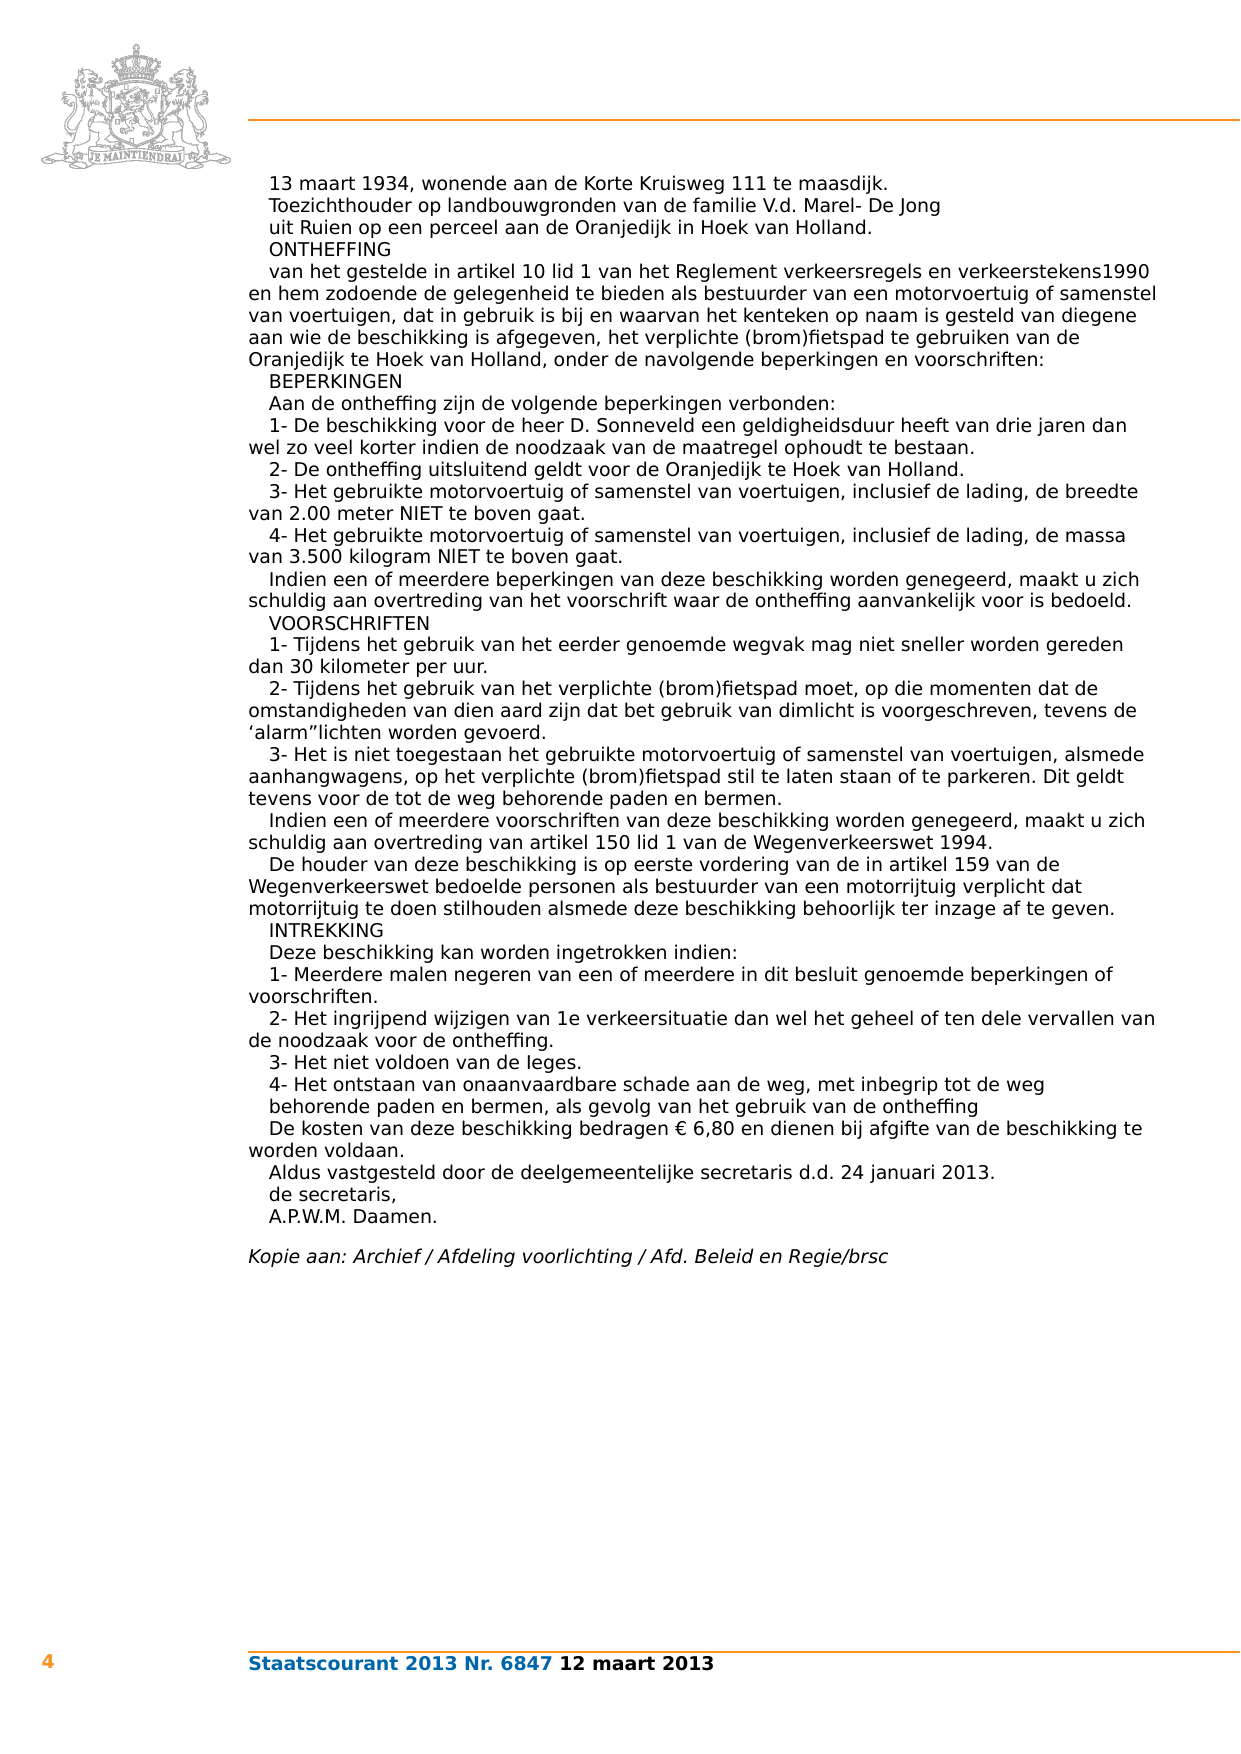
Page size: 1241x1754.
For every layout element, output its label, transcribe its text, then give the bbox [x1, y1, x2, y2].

text De kosten van deze beschikking bedragen € 6,80 en dienen bij afgifte van de beschikking te worden voldaan. [248, 1118, 1163, 1162]
text 13 maart 1934, wonende aan de Korte Kruisweg 111 te maasdijk. [248, 173, 1163, 195]
text 2- De ontheffing uitsluitend geldt voor de Oranjedijk te Hoek van Holland. [248, 458, 1163, 481]
picture [41, 44, 231, 169]
text van het gestelde in artikel 10 lid 1 van het Reglement verkeersregels en verkeerstekens1990 en hem zodoende de gelegenheid te bieden als bestuurder van een motorvoertuig of samenstel van voertuigen, dat in gebruik is bij en waarvan het kenteken op naam is gesteld van diegene aan wie de beschikking is afgegeven, het verplichte (brom)fietspad te gebruiken van de Oranjedijk te Hoek van Holland, onder de navolgende beperkingen en voorschriften: [248, 261, 1163, 371]
text Toezichthouder op landbouwgronden van de familie V.d. Marel- De Jong [248, 195, 1163, 217]
subtitle Kopie aan: Archief / Afdeling voorlichting / Afd. Beleid en Regie/brsc [248, 1246, 1163, 1267]
text Aldus vastgesteld door de deelgemeentelijke secretaris d.d. 24 januari 2013. [248, 1162, 1163, 1184]
text INTREKKING [248, 920, 1163, 942]
text 4- Het ontstaan van onaanvaardbare schade aan de weg, met inbegrip tot de weg [248, 1074, 1163, 1096]
text behorende paden en bermen, als gevolg van het gebruik van de ontheffing [248, 1096, 1163, 1118]
text BEPERKINGEN [248, 371, 1163, 393]
text 3- Het gebruikte motorvoertuig of samenstel van voertuigen, inclusief de lading, de breedte van 2.00 meter NIET te boven gaat. [248, 481, 1163, 524]
text de secretaris, [248, 1184, 1163, 1206]
text 2- Tijdens het gebruik van het verplichte (brom)fietspad moet, op die momenten dat de omstandigheden van dien aard zijn dat bet gebruik van dimlicht is voorgeschreven, tevens de ‘alarm”lichten worden gevoerd. [248, 678, 1163, 744]
text 4- Het gebruikte motorvoertuig of samenstel van voertuigen, inclusief de lading, de massa van 3.500 kilogram NlET te boven gaat. [248, 524, 1163, 568]
text Aan de ontheffing zijn de volgende beperkingen verbonden: [248, 393, 1163, 414]
text Deze beschikking kan worden ingetrokken indien: [248, 942, 1163, 964]
text 3- Het niet voldoen van de Ieges. [248, 1052, 1163, 1074]
text 1- Meerdere malen negeren van een of meerdere in dit besluit genoemde beperkingen of voorschriften. [248, 964, 1163, 1008]
text 1- Tijdens het gebruik van het eerder genoemde wegvak mag niet sneller worden gereden dan 30 kilometer per uur. [248, 634, 1163, 678]
text 1- De beschikking voor de heer D. Sonneveld een geldigheidsduur heeft van drie jaren dan wel zo veel korter indien de noodzaak van de maatregel ophoudt te bestaan. [248, 414, 1163, 458]
text 3- Het is niet toegestaan het gebruikte motorvoertuig of samenstel van voertuigen, alsmede aanhangwagens, op het verplichte (brom)fietspad stil te laten staan of te parkeren. Dit geldt tevens voor de tot de weg behorende paden en bermen. [248, 744, 1163, 810]
text A.P.W.M. Daamen. [248, 1206, 1163, 1228]
text VOORSCHRIFTEN [248, 612, 1163, 634]
text Indien een of meerdere voorschriften van deze beschikking worden genegeerd, maakt u zich schuldig aan overtreding van artikel 150 lid 1 van de Wegenverkeerswet 1994. [248, 810, 1163, 854]
text Indien een of meerdere beperkingen van deze beschikking worden genegeerd, maakt u zich schuldig aan overtreding van het voorschrift waar de ontheffing aanvankelijk voor is bedoeld. [248, 568, 1163, 612]
text ONTHEFFING [248, 239, 1163, 261]
text uit Ruien op een perceel aan de Oranjedijk in Hoek van Holland. [248, 217, 1163, 239]
text De houder van deze beschikking is op eerste vordering van de in artikel 159 van de Wegenverkeerswet bedoelde personen als bestuurder van een motorrijtuig verplicht dat motorrijtuig te doen stilhouden alsmede deze beschikking behoorlijk ter inzage af te geven. [248, 854, 1163, 920]
text 2- Het ingrijpend wijzigen van 1e verkeersituatie dan wel het geheel of ten dele vervallen van de noodzaak voor de ontheffing. [248, 1008, 1163, 1052]
